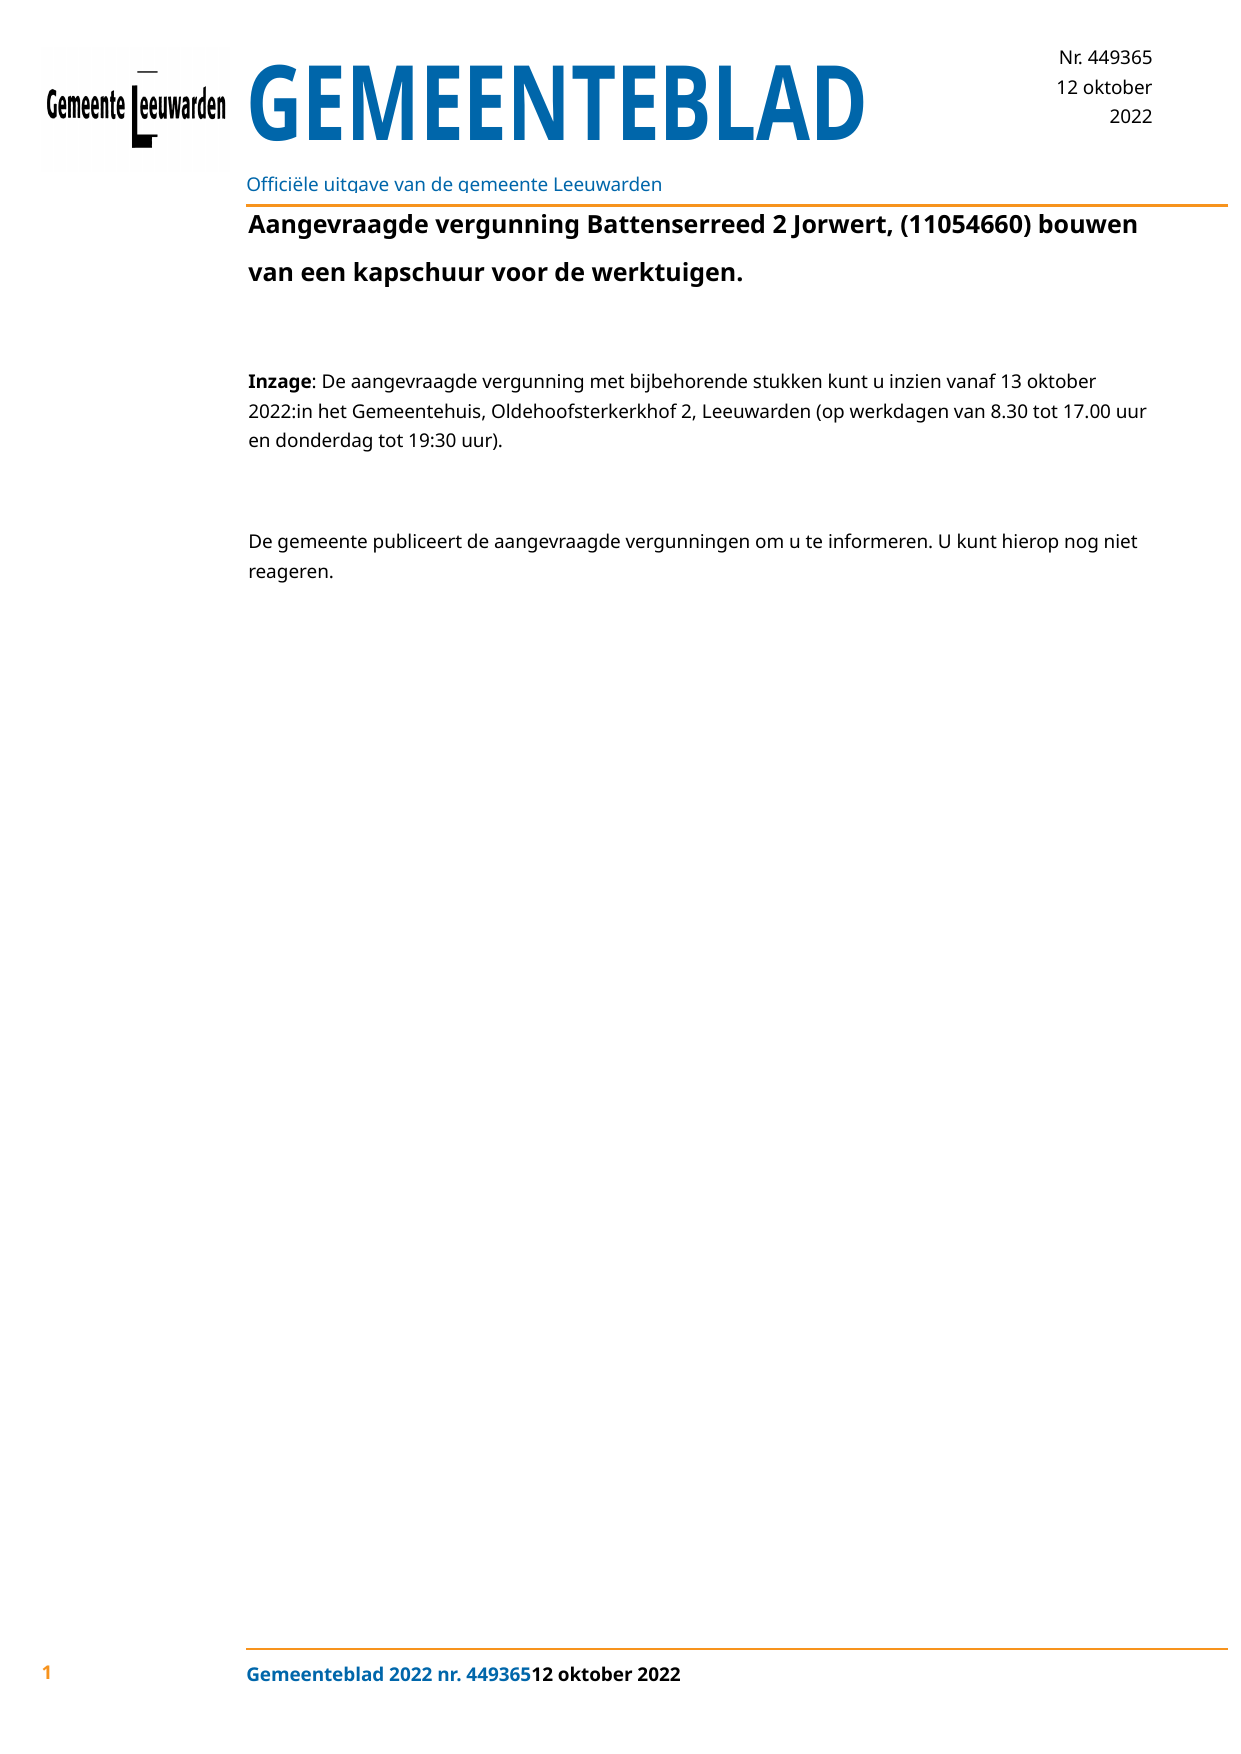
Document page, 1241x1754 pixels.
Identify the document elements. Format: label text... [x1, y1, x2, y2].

picture [41, 47, 231, 172]
text Aangevraagde vergunning Battenserreed 2 Jorwert, (11054660) bouwen van een kapschuur voor de werktuigen. [248, 207, 1152, 288]
text De gemeente publiceert de aangevraagde vergunningen om u te informeren. U kunt hierop nog niet reageren. [248, 528, 1152, 584]
text Inzage: De aangevraagde vergunning met bijbehorende stukken kunt u inzien vanaf 13 oktober 2022:in het Gemeentehuis, Oldehoofsterkerkhof 2, Leeuwarden (op werkdagen van 8.30 tot 17.00 uur en donderdag tot 19:30 uur). [248, 368, 1152, 453]
